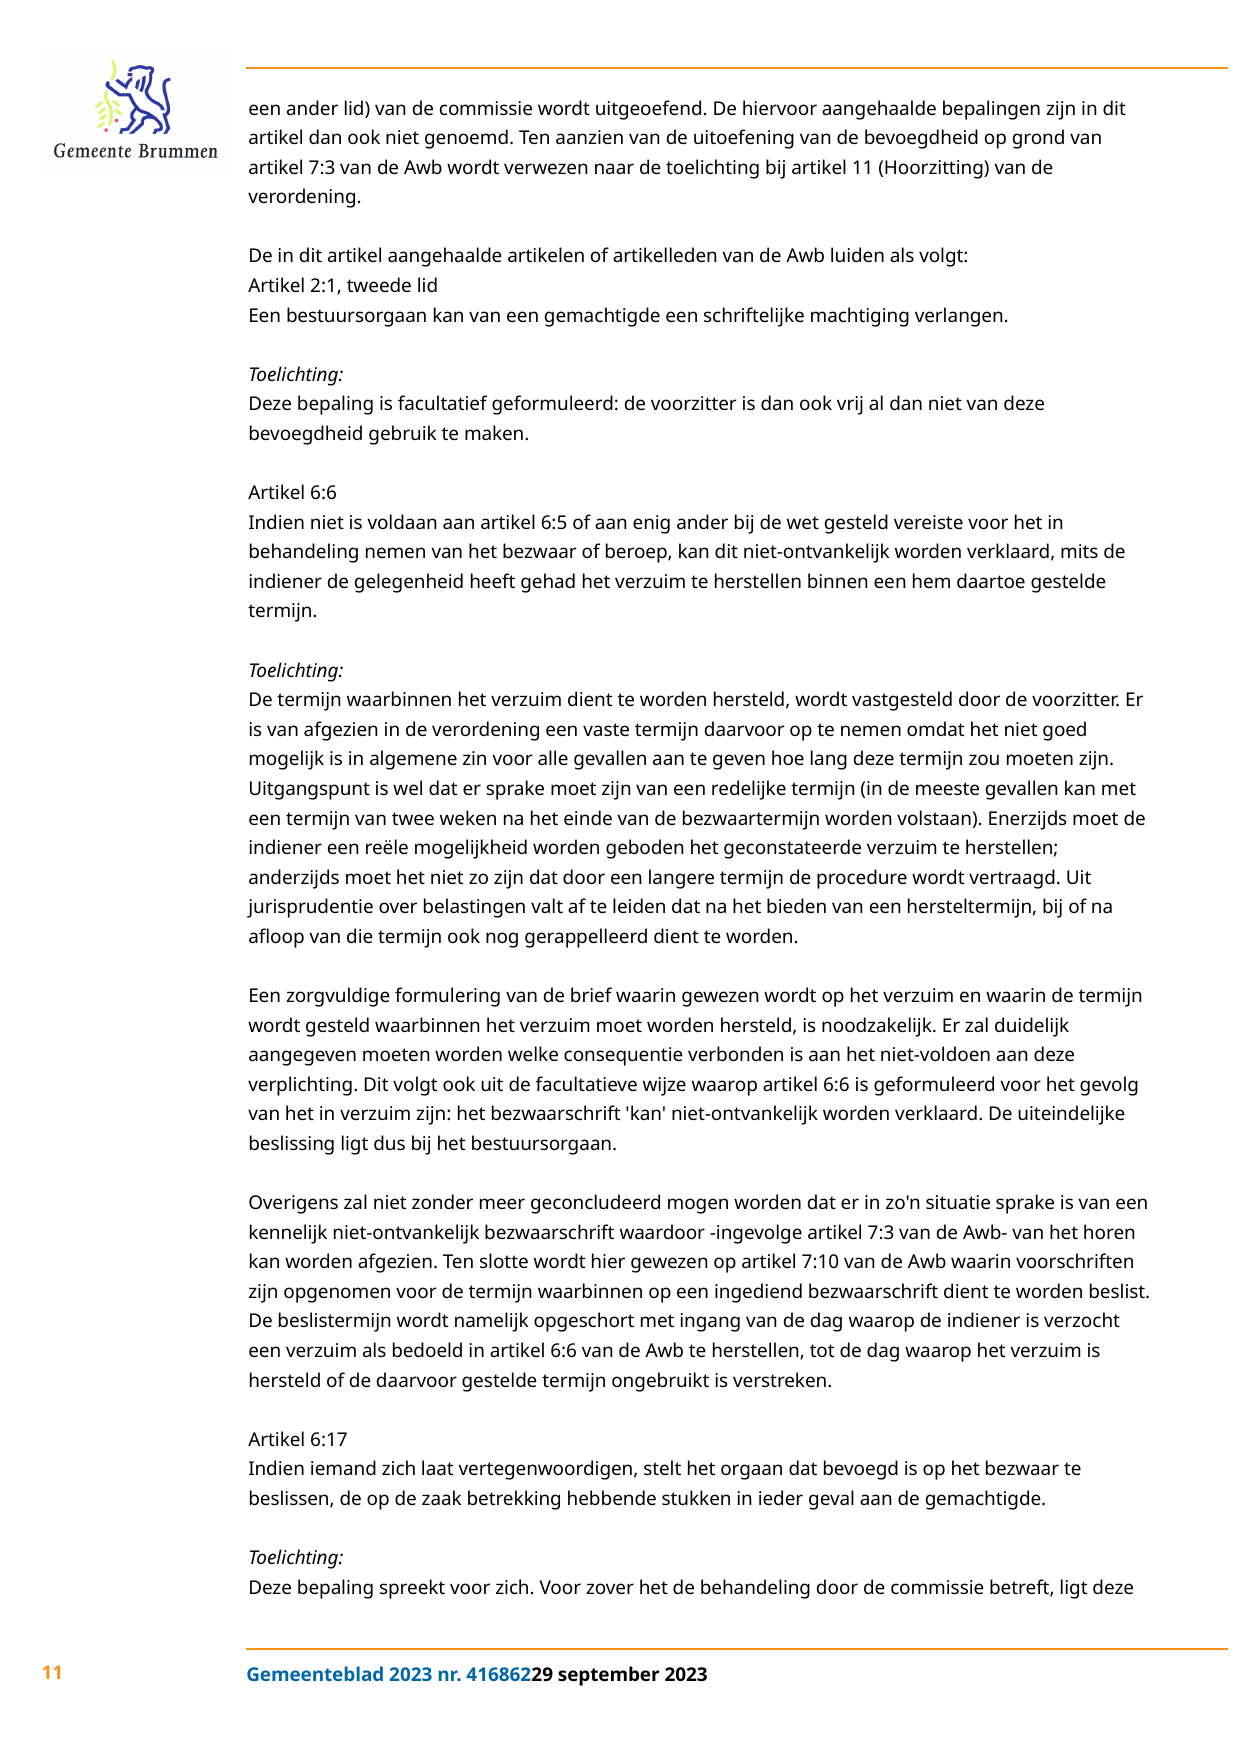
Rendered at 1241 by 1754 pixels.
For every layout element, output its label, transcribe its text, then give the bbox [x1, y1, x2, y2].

text Deze bepaling is facultatief geformuleerd: de voorzitter is dan ook vrij al dan niet van deze bevoegdheid gebruik te maken. [248, 391, 1152, 446]
text Toelichting: [248, 1544, 1152, 1570]
text Indien iemand zich laat vertegenwoordigen, stelt het orgaan dat bevoegd is op het bezwaar te beslissen, de op de zaak betrekking hebbende stukken in ieder geval aan de gemachtigde. [248, 1456, 1152, 1511]
text De termijn waarbinnen het verzuim dient te worden hersteld, wordt vastgesteld door de voorzitter. Er is van afgezien in de verordening een vaste termijn daarvoor op te nemen omdat het niet goed mogelijk is in algemene zin voor alle gevallen aan te geven hoe lang deze termijn zou moeten zijn. Uitgangspunt is wel dat er sprake moet zijn van een redelijke termijn (in de meeste gevallen kan met een termijn van twee weken na het einde van de bezwaartermijn worden volstaan). Enerzijds moet de indiener een reële mogelijkheid worden geboden het geconstateerde verzuim te herstellen; anderzijds moet het niet zo zijn dat door een langere termijn de procedure wordt vertraagd. Uit jurisprudentie over belastingen valt af te leiden dat na het bieden van een hersteltermijn, bij of na afloop van die termijn ook nog gerappelleerd dient te worden. [248, 686, 1152, 949]
text Artikel 2:1, tweede lid [248, 272, 1152, 298]
text Overigens zal niet zonder meer geconcludeerd mogen worden dat er in zo'n situatie sprake is van een kennelijk niet-ontvankelijk bezwaarschrift waardoor -ingevolge artikel 7:3 van de Awb- van het horen kan worden afgezien. Ten slotte wordt hier gewezen op artikel 7:10 van de Awb waarin voorschriften zijn opgenomen voor de termijn waarbinnen op een ingediend bezwaarschrift dient te worden beslist. De beslistermijn wordt namelijk opgeschort met ingang van de dag waarop de indiener is verzocht een verzuim als bedoeld in artikel 6:6 van de Awb te herstellen, tot de dag waarop het verzuim is hersteld of de daarvoor gestelde termijn ongebruikt is verstreken. [248, 1189, 1152, 1393]
text Een zorgvuldige formulering van de brief waarin gewezen wordt op het verzuim en waarin de termijn wordt gesteld waarbinnen het verzuim moet worden hersteld, is noodzakelijk. Er zal duidelijk aangegeven moeten worden welke consequentie verbonden is aan het niet-voldoen aan deze verplichting. Dit volgt ook uit de facultatieve wijze waarop artikel 6:6 is geformuleerd voor het gevolg van het in verzuim zijn: het bezwaarschrift 'kan' niet-ontvankelijk worden verklaard. De uiteindelijke beslissing ligt dus bij het bestuursorgaan. [248, 982, 1152, 1156]
text Een bestuursorgaan kan van een gemachtigde een schriftelijke machtiging verlangen. [248, 302, 1152, 328]
picture [41, 47, 231, 172]
text een ander lid) van de commissie wordt uitgeoefend. De hiervoor aangehaalde bepalingen zijn in dit artikel dan ook niet genoemd. Ten aanzien van de uitoefening van de bevoegdheid op grond van artikel 7:3 van de Awb wordt verwezen naar de toelichting bij artikel 11 (Hoorzitting) van de verordening. [248, 95, 1152, 209]
text Toelichting: [248, 657, 1152, 683]
text Indien niet is voldaan aan artikel 6:5 of aan enig ander bij de wet gesteld vereiste voor het in behandeling nemen van het bezwaar of beroep, kan dit niet-ontvankelijk worden verklaard, mits de indiener de gelegenheid heeft gehad het verzuim te herstellen binnen een hem daartoe gestelde termijn. [248, 509, 1152, 623]
text Toelichting: [248, 361, 1152, 387]
text Artikel 6:6 [248, 479, 1152, 505]
text Artikel 6:17 [248, 1426, 1152, 1452]
text De in dit artikel aangehaalde artikelen of artikelleden van de Awb luiden als volgt: [248, 243, 1152, 268]
text Deze bepaling spreekt voor zich. Voor zover het de behandeling door de commissie betreft, ligt deze [248, 1574, 1152, 1600]
